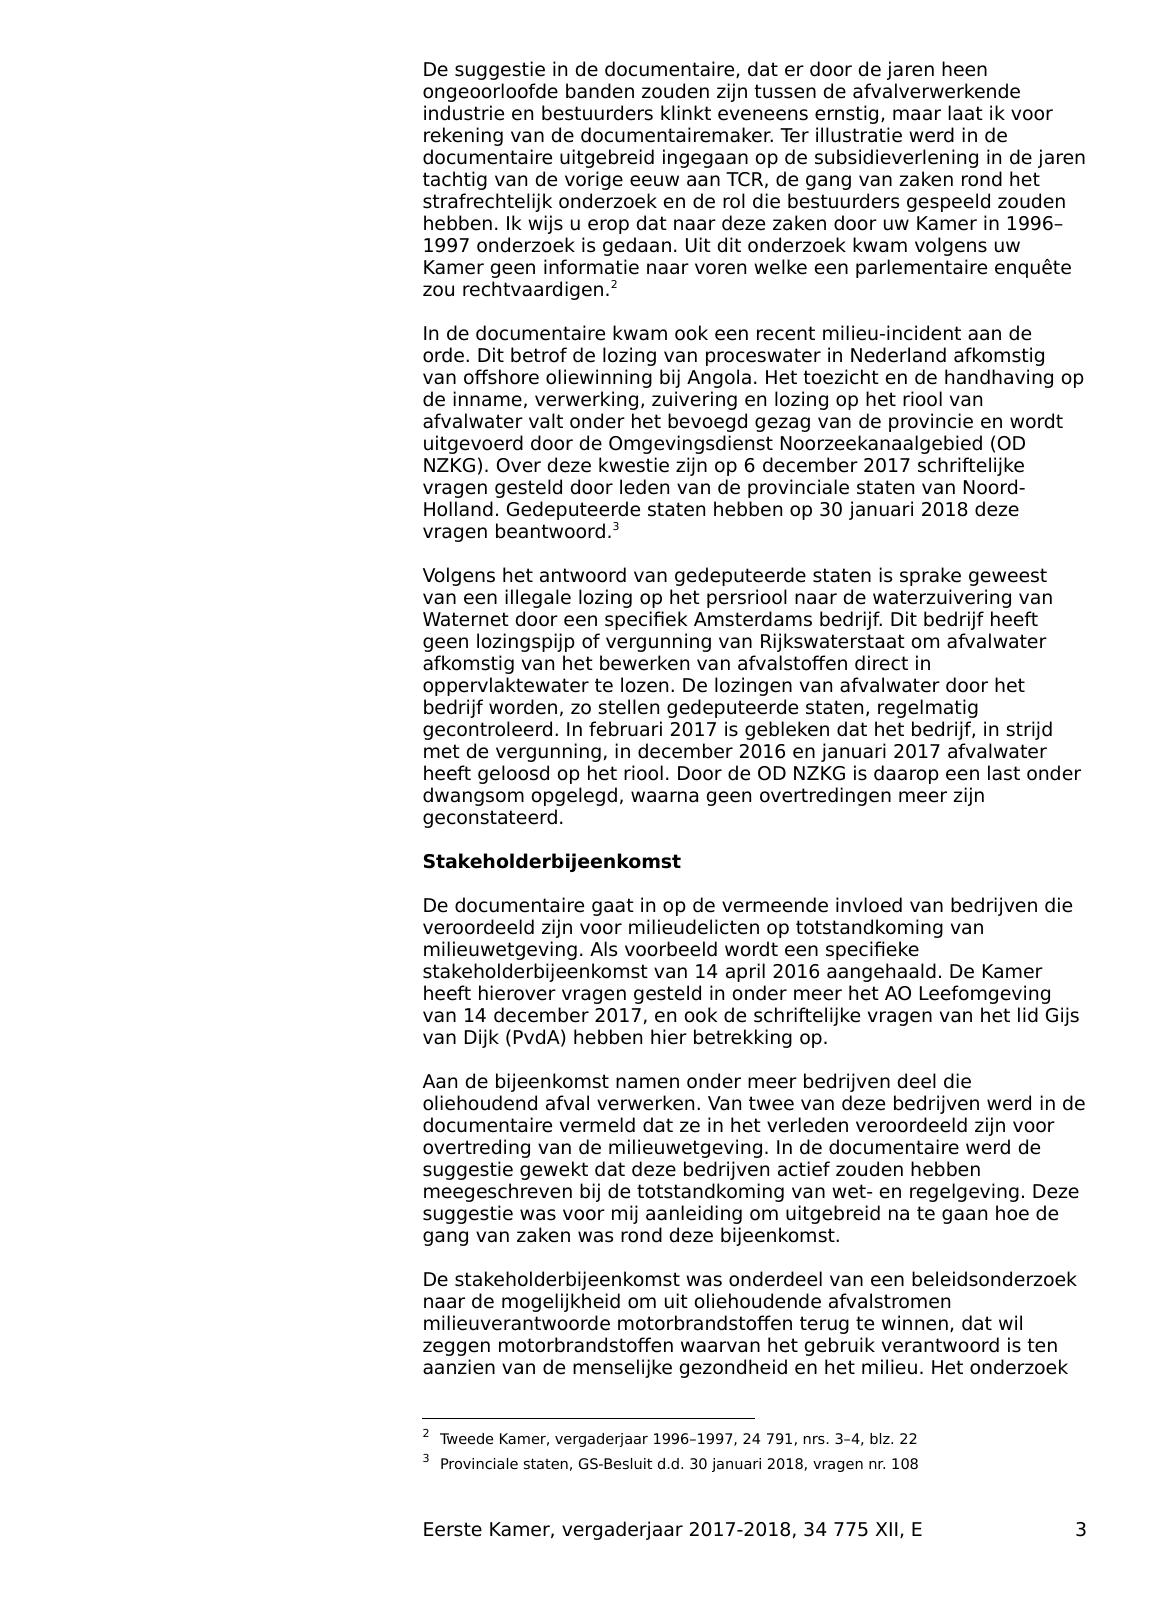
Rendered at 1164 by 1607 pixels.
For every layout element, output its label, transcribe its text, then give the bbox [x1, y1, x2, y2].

text De documentaire gaat in op de vermeende invloed van bedrijven die veroordeeld zijn voor milieudelicten op totstandkoming van milieuwetgeving. Als voorbeeld wordt een specifieke stakeholderbijeenkomst van 14 april 2016 aangehaald. De Kamer heeft hierover vragen gesteld in onder meer het AO Leefomgeving van 14 december 2017, en ook de schriftelijke vragen van het lid Gijs van Dijk (PvdA) hebben hier betrekking op. [422, 895, 1087, 1049]
text De stakeholderbijeenkomst was onderdeel van een beleidsonderzoek naar de mogelijkheid om uit oliehoudende afvalstromen milieuverantwoorde motorbrandstoffen terug te winnen, dat wil zeggen motorbrandstoffen waarvan het gebruik verantwoord is ten aanzien van de menselijke gezondheid en het milieu. Het onderzoek [422, 1269, 1087, 1379]
text In de documentaire kwam ook een recent milieu-incident aan de orde. Dit betrof de lozing van proceswater in Nederland afkomstig van offshore oliewinning bij Angola. Het toezicht en de handhaving op de inname, verwerking, zuivering en lozing op het riool van afvalwater valt onder het bevoegd gezag van de provincie en wordt uitgevoerd door de Omgevingsdienst Noorzeekanaalgebied (OD NZKG). Over deze kwestie zijn op 6 december 2017 schriftelijke vragen gesteld door leden van de provinciale staten van Noord-Holland. Gedeputeerde staten hebben op 30 januari 2018 deze vragen beantwoord. [422, 323, 1087, 543]
text De suggestie in de documentaire, dat er door de jaren heen ongeoorloofde banden zouden zijn tussen de afvalverwerkende industrie en bestuurders klinkt eveneens ernstig, maar laat ik voor rekening van de documentairemaker. Ter illustratie werd in de documentaire uitgebreid ingegaan op de subsidieverlening in de jaren tachtig van de vorige eeuw aan TCR, de gang van zaken rond het strafrechtelijk onderzoek en de rol die bestuurders gespeeld zouden hebben. Ik wijs u erop dat naar deze zaken door uw Kamer in 1996–1997 onderzoek is gedaan. Uit dit onderzoek kwam volgens uw Kamer geen informatie naar voren welke een parlementaire enquête zou rechtvaardigen. [422, 59, 1087, 301]
text Aan de bijeenkomst namen onder meer bedrijven deel die oliehoudend afval verwerken. Van twee van deze bedrijven werd in de documentaire vermeld dat ze in het verleden veroordeeld zijn voor overtreding van de milieuwetgeving. In de documentaire werd de suggestie gewekt dat deze bedrijven actief zouden hebben meegeschreven bij de totstandkoming van wet- en regelgeving. Deze suggestie was voor mij aanleiding om uitgebreid na te gaan hoe de gang van zaken was rond deze bijeenkomst. [422, 1071, 1087, 1247]
text Volgens het antwoord van gedeputeerde staten is sprake geweest van een illegale lozing op het persriool naar de waterzuivering van Waternet door een specifiek Amsterdams bedrijf. Dit bedrijf heeft geen lozingspijp of vergunning van Rijkswaterstaat om afvalwater afkomstig van het bewerken van afvalstoffen direct in oppervlaktewater te lozen. De lozingen van afvalwater door het bedrijf worden, zo stellen gedeputeerde staten, regelmatig gecontroleerd. In februari 2017 is gebleken dat het bedrijf, in strijd met de vergunning, in december 2016 en januari 2017 afvalwater heeft geloosd op het riool. Door de OD NZKG is daarop een last onder dwangsom opgelegd, waarna geen overtredingen meer zijn geconstateerd. [422, 565, 1087, 829]
text Tweede Kamer, vergaderjaar 1996–1997, 24 791, nrs. 3–4, blz. 22 [422, 1427, 1087, 1449]
subtitle Stakeholderbijeenkomst [422, 851, 1087, 873]
text Provinciale staten, GS-Besluit d.d. 30 januari 2018, vragen nr. 108 [422, 1452, 1087, 1474]
